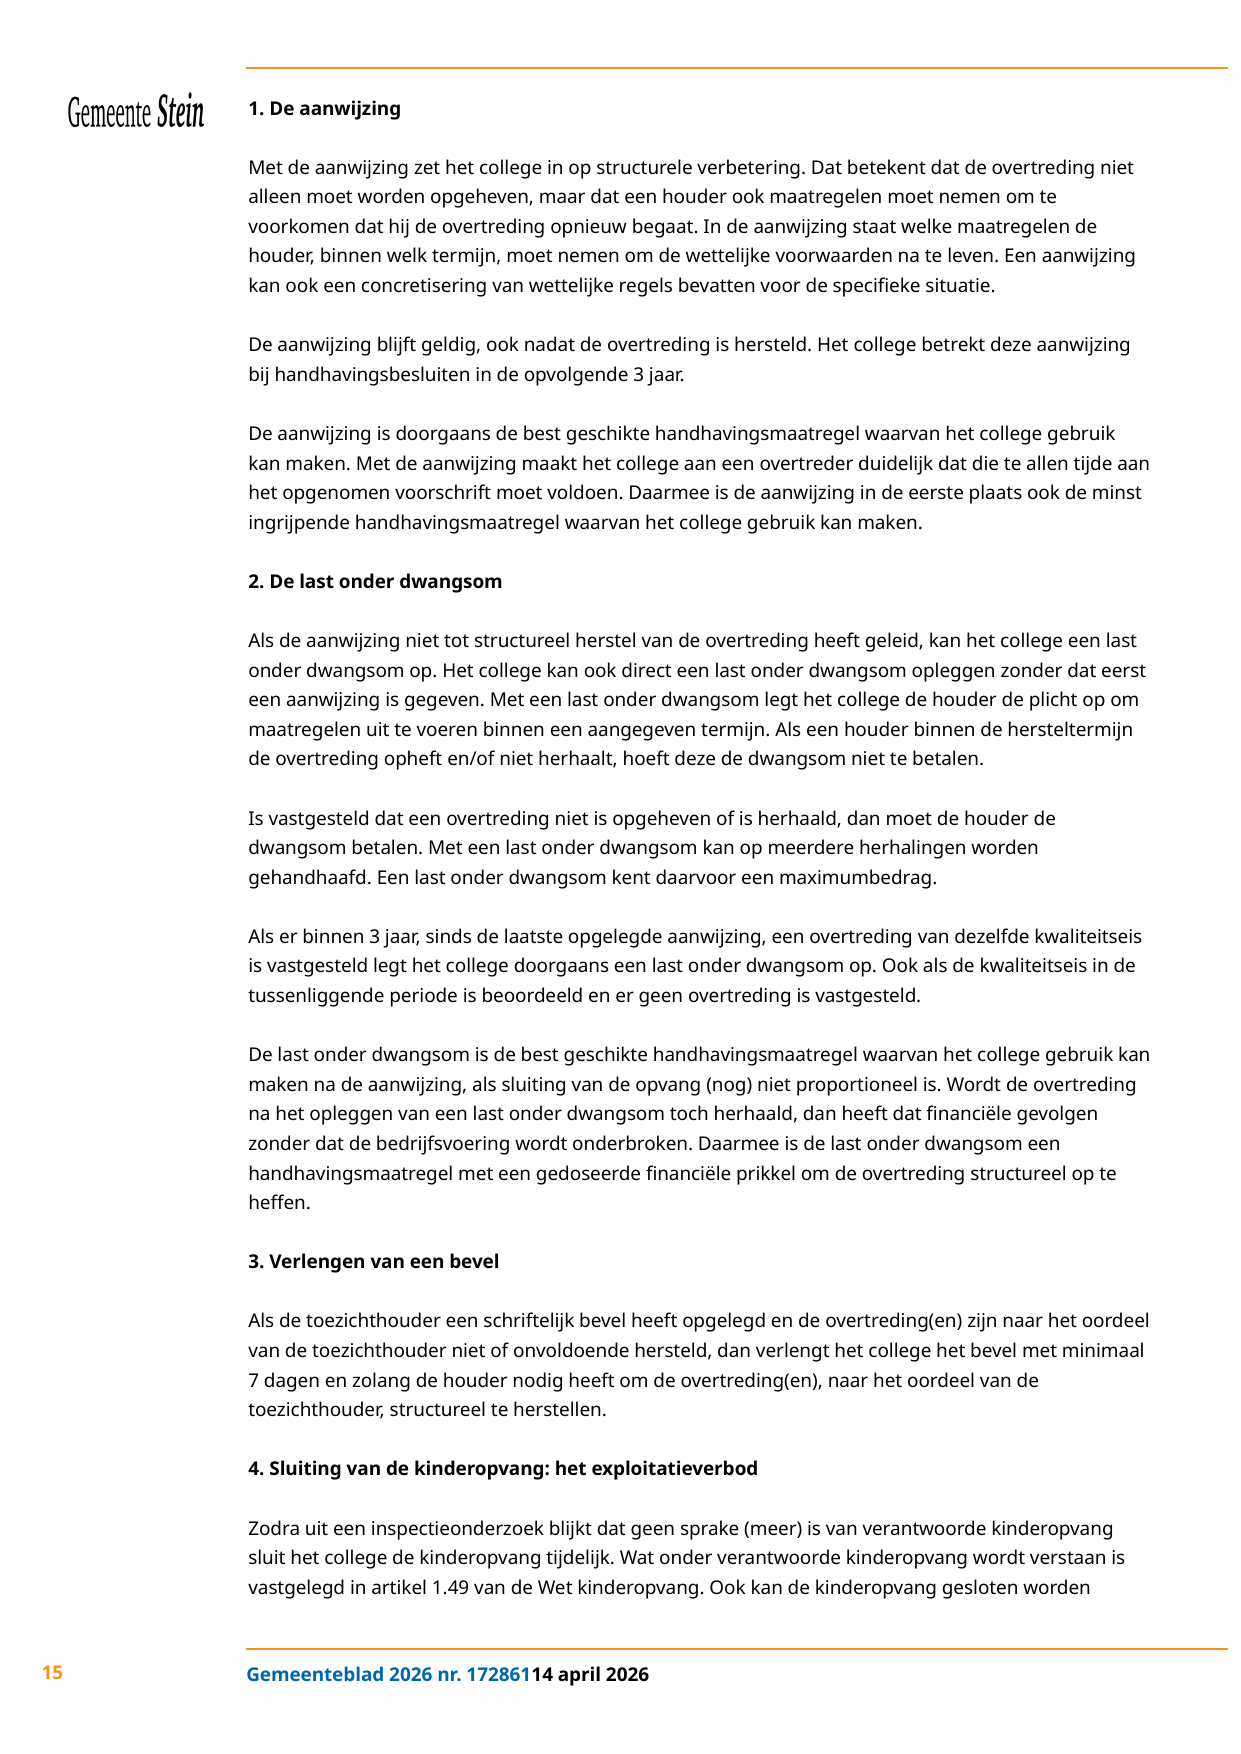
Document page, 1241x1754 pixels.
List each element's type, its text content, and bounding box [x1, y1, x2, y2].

text Zodra uit een inspectieonderzoek blijkt dat geen sprake (meer) is van verantwoorde kinderopvang sluit het college de kinderopvang tijdelijk. Wat onder verantwoorde kinderopvang wordt verstaan is vastgelegd in artikel 1.49 van de Wet kinderopvang. Ook kan de kinderopvang gesloten worden [248, 1515, 1152, 1600]
text 4. Sluiting van de kinderopvang: het exploitatieverbod [248, 1456, 1152, 1481]
text De aanwijzing blijft geldig, ook nadat de overtreding is hersteld. Het college betrekt deze aanwijzing bij handhavingsbesluiten in de opvolgende 3 jaar. [248, 331, 1152, 387]
text 1. De aanwijzing [248, 95, 1152, 121]
text Als er binnen 3 jaar, sinds de laatste opgelegde aanwijzing, een overtreding van dezelfde kwaliteitseis is vastgesteld legt het college doorgaans een last onder dwangsom op. Ook als de kwaliteitseis in de tussenliggende periode is beoordeeld en er geen overtreding is vastgesteld. [248, 923, 1152, 1008]
text Met de aanwijzing zet het college in op structurele verbetering. Dat betekent dat de overtreding niet alleen moet worden opgeheven, maar dat een houder ook maatregelen moet nemen om te voorkomen dat hij de overtreding opnieuw begaat. In de aanwijzing staat welke maatregelen de houder, binnen welk termijn, moet nemen om de wettelijke voorwaarden na te leven. Een aanwijzing kan ook een concretisering van wettelijke regels bevatten voor de specifieke situatie. [248, 154, 1152, 298]
text Als de aanwijzing niet tot structureel herstel van de overtreding heeft geleid, kan het college een last onder dwangsom op. Het college kan ook direct een last onder dwangsom opleggen zonder dat eerst een aanwijzing is gegeven. Met een last onder dwangsom legt het college de houder de plicht op om maatregelen uit te voeren binnen een aangegeven termijn. Als een houder binnen de hersteltermijn de overtreding opheft en/of niet herhaalt, hoeft deze de dwangsom niet te betalen. [248, 627, 1152, 771]
text 2. De last onder dwangsom [248, 568, 1152, 594]
text 3. Verlengen van een bevel [248, 1248, 1152, 1274]
text De last onder dwangsom is de best geschikte handhavingsmaatregel waarvan het college gebruik kan maken na de aanwijzing, als sluiting van de opvang (nog) niet proportioneel is. Wordt de overtreding na het opleggen van een last onder dwangsom toch herhaald, dan heeft dat financiële gevolgen zonder dat de bedrijfsvoering wordt onderbroken. Daarmee is de last onder dwangsom een handhavingsmaatregel met een gedoseerde financiële prikkel om de overtreding structureel op te heffen. [248, 1041, 1152, 1215]
text De aanwijzing is doorgaans de best geschikte handhavingsmaatregel waarvan het college gebruik kan maken. Met de aanwijzing maakt het college aan een overtreder duidelijk dat die te allen tijde aan het opgenomen voorschrift moet voldoen. Daarmee is de aanwijzing in de eerste plaats ook de minst ingrijpende handhavingsmaatregel waarvan het college gebruik kan maken. [248, 420, 1152, 535]
text Als de toezichthouder een schriftelijk bevel heeft opgelegd en de overtreding(en) zijn naar het oordeel van de toezichthouder niet of onvoldoende hersteld, dan verlengt het college het bevel met minimaal 7 dagen en zolang de houder nodig heeft om de overtreding(en), naar het oordeel van de toezichthouder, structureel te herstellen. [248, 1308, 1152, 1422]
text Is vastgesteld dat een overtreding niet is opgeheven of is herhaald, dan moet de houder de dwangsom betalen. Met een last onder dwangsom kan op meerdere herhalingen worden gehandhaafd. Een last onder dwangsom kent daarvoor een maximumbedrag. [248, 805, 1152, 890]
picture [41, 47, 231, 172]
